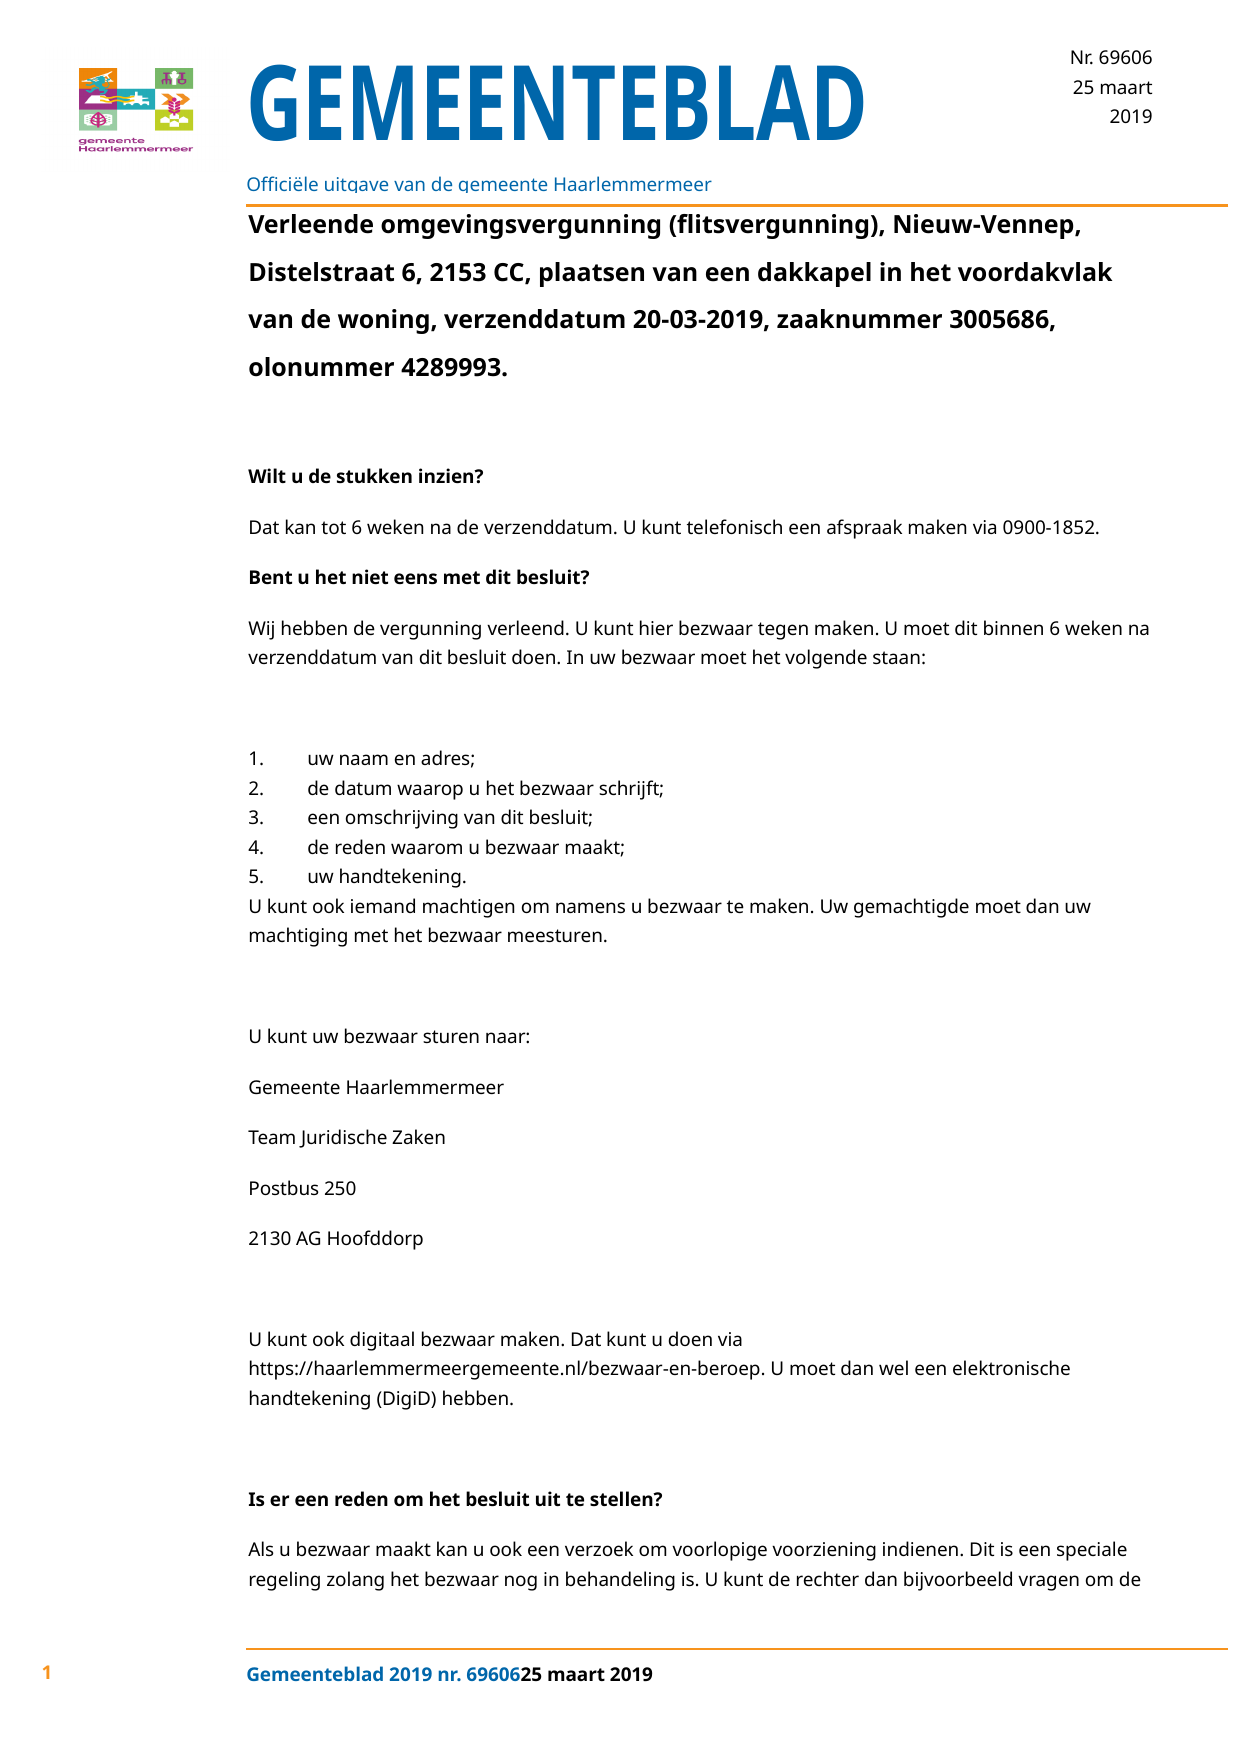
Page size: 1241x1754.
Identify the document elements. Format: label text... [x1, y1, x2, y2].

list een omschrijving van dit besluit; [248, 804, 1152, 830]
text Postbus 250 [248, 1175, 1152, 1201]
text Team Juridische Zaken [248, 1124, 1152, 1150]
text Dat kan tot 6 weken na de verzenddatum. U kunt telefonisch een afspraak maken via 0900-1852. [248, 514, 1152, 540]
text Is er een reden om het besluit uit te stellen? [248, 1486, 1152, 1512]
text Wilt u de stukken inzien? [248, 463, 1152, 489]
list de datum waarop u het bezwaar schrijft; [248, 775, 1152, 801]
list de reden waarom u bezwaar maakt; [248, 834, 1152, 860]
text U kunt ook digitaal bezwaar maken. Dat kunt u doen via https://haarlemmermeergemeente.nl/bezwaar-en-beroep. U moet dan wel een elektronische handtekening (DigiD) hebben. [248, 1326, 1152, 1411]
text Als u bezwaar maakt kan u ook een verzoek om voorlopige voorziening indienen. Dit is een speciale regeling zolang het bezwaar nog in behandeling is. U kunt de rechter dan bijvoorbeeld vragen om de [248, 1536, 1152, 1592]
text U kunt uw bezwaar sturen naar: [248, 1023, 1152, 1049]
text Gemeente Haarlemmermeer [248, 1074, 1152, 1100]
text 2130 AG Hoofddorp [248, 1225, 1152, 1251]
list uw handtekening. [248, 863, 1152, 889]
list uw naam en adres; [248, 745, 1152, 771]
text Wij hebben de vergunning verleend. U kunt hier bezwaar tegen maken. U moet dit binnen 6 weken na verzenddatum van dit besluit doen. In uw bezwaar moet het volgende staan: [248, 615, 1152, 670]
text U kunt ook iemand machtigen om namens u bezwaar te maken. Uw gemachtigde moet dan uw machtiging met het bezwaar meesturen. [248, 893, 1152, 948]
text Bent u het niet eens met dit besluit? [248, 564, 1152, 590]
picture [41, 47, 231, 172]
text Verleende omgevingsvergunning (flitsvergunning), Nieuw-Vennep, Distelstraat 6, 2153 CC, plaatsen van een dakkapel in het voordakvlak van de woning, verzenddatum 20-03-2019, zaaknummer 3005686, olonummer 4289993. [248, 207, 1152, 384]
